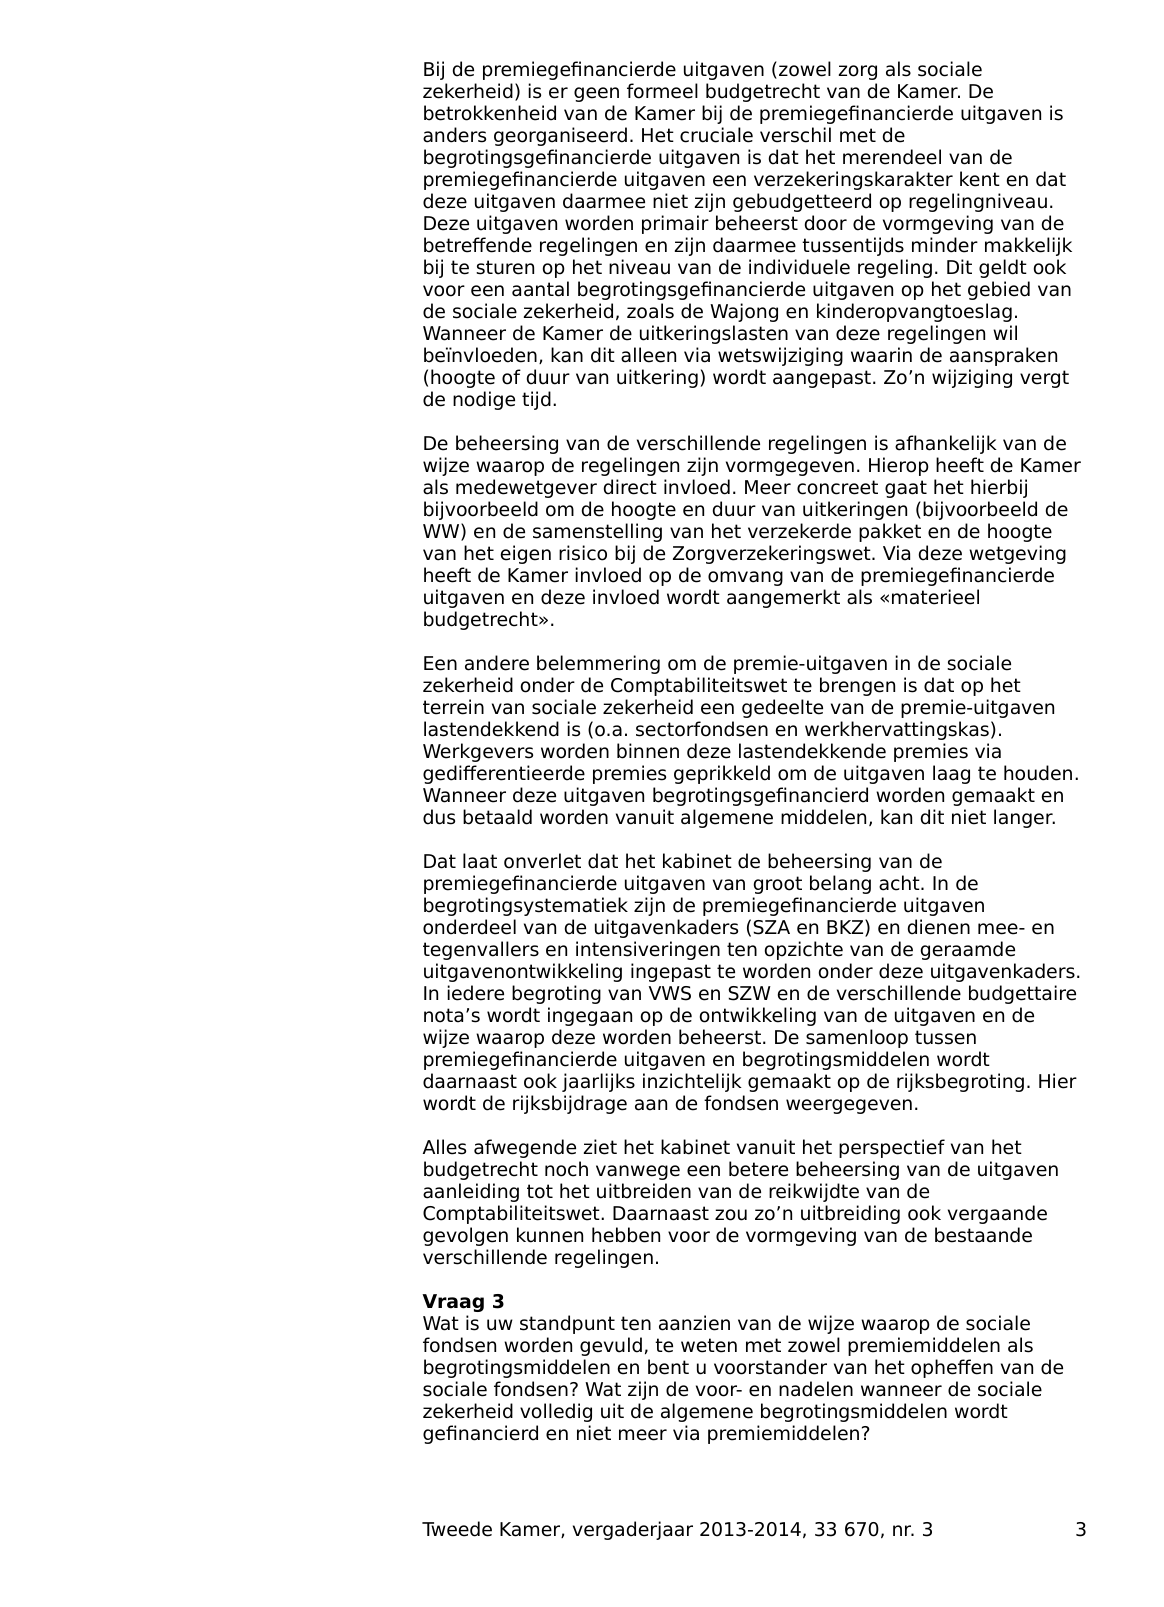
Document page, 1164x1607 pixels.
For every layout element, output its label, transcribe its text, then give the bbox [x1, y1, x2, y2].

text Een andere belemmering om de premie-uitgaven in de sociale zekerheid onder de Comptabiliteitswet te brengen is dat op het terrein van sociale zekerheid een gedeelte van de premie-uitgaven lastendekkend is (o.a. sectorfondsen en werkhervattingskas). Werkgevers worden binnen deze lastendekkende premies via gedifferentieerde premies geprikkeld om de uitgaven laag te houden. Wanneer deze uitgaven begrotingsgefinancierd worden gemaakt en dus betaald worden vanuit algemene middelen, kan dit niet langer. [422, 653, 1087, 829]
text Alles afwegende ziet het kabinet vanuit het perspectief van het budgetrecht noch vanwege een betere beheersing van de uitgaven aanleiding tot het uitbreiden van de reikwijdte van de Comptabiliteitswet. Daarnaast zou zo’n uitbreiding ook vergaande gevolgen kunnen hebben voor de vormgeving van de bestaande verschillende regelingen. [422, 1137, 1087, 1269]
text Bij de premiegefinancierde uitgaven (zowel zorg als sociale zekerheid) is er geen formeel budgetrecht van de Kamer. De betrokkenheid van de Kamer bij de premiegefinancierde uitgaven is anders georganiseerd. Het cruciale verschil met de begrotingsgefinancierde uitgaven is dat het merendeel van de premiegefinancierde uitgaven een verzekeringskarakter kent en dat deze uitgaven daarmee niet zijn gebudgetteerd op regelingniveau. Deze uitgaven worden primair beheerst door de vormgeving van de betreffende regelingen en zijn daarmee tussentijds minder makkelijk bij te sturen op het niveau van de individuele regeling. Dit geldt ook voor een aantal begrotingsgefinancierde uitgaven op het gebied van de sociale zekerheid, zoals de Wajong en kinderopvangtoeslag. Wanneer de Kamer de uitkeringslasten van deze regelingen wil beïnvloeden, kan dit alleen via wetswijziging waarin de aanspraken (hoogte of duur van uitkering) wordt aangepast. Zo’n wijziging vergt de nodige tijd. [422, 59, 1087, 411]
text Wat is uw standpunt ten aanzien van de wijze waarop de sociale fondsen worden gevuld, te weten met zowel premiemiddelen als begrotingsmiddelen en bent u voorstander van het opheffen van de sociale fondsen? Wat zijn de voor- en nadelen wanneer de sociale zekerheid volledig uit de algemene begrotingsmiddelen wordt gefinancierd en niet meer via premiemiddelen? [422, 1313, 1087, 1445]
text Vraag 3 [422, 1291, 1087, 1313]
text De beheersing van de verschillende regelingen is afhankelijk van de wijze waarop de regelingen zijn vormgegeven. Hierop heeft de Kamer als medewetgever direct invloed. Meer concreet gaat het hierbij bijvoorbeeld om de hoogte en duur van uitkeringen (bijvoorbeeld de WW) en de samenstelling van het verzekerde pakket en de hoogte van het eigen risico bij de Zorgverzekeringswet. Via deze wetgeving heeft de Kamer invloed op de omvang van de premiegefinancierde uitgaven en deze invloed wordt aangemerkt als «materieel budgetrecht». [422, 433, 1087, 631]
text Dat laat onverlet dat het kabinet de beheersing van de premiegefinancierde uitgaven van groot belang acht. In de begrotingsystematiek zijn de premiegefinancierde uitgaven onderdeel van de uitgavenkaders (SZA en BKZ) en dienen mee- en tegenvallers en intensiveringen ten opzichte van de geraamde uitgavenontwikkeling ingepast te worden onder deze uitgavenkaders. In iedere begroting van VWS en SZW en de verschillende budgettaire nota’s wordt ingegaan op de ontwikkeling van de uitgaven en de wijze waarop deze worden beheerst. De samenloop tussen premiegefinancierde uitgaven en begrotingsmiddelen wordt daarnaast ook jaarlijks inzichtelijk gemaakt op de rijksbegroting. Hier wordt de rijksbijdrage aan de fondsen weergegeven. [422, 851, 1087, 1115]
